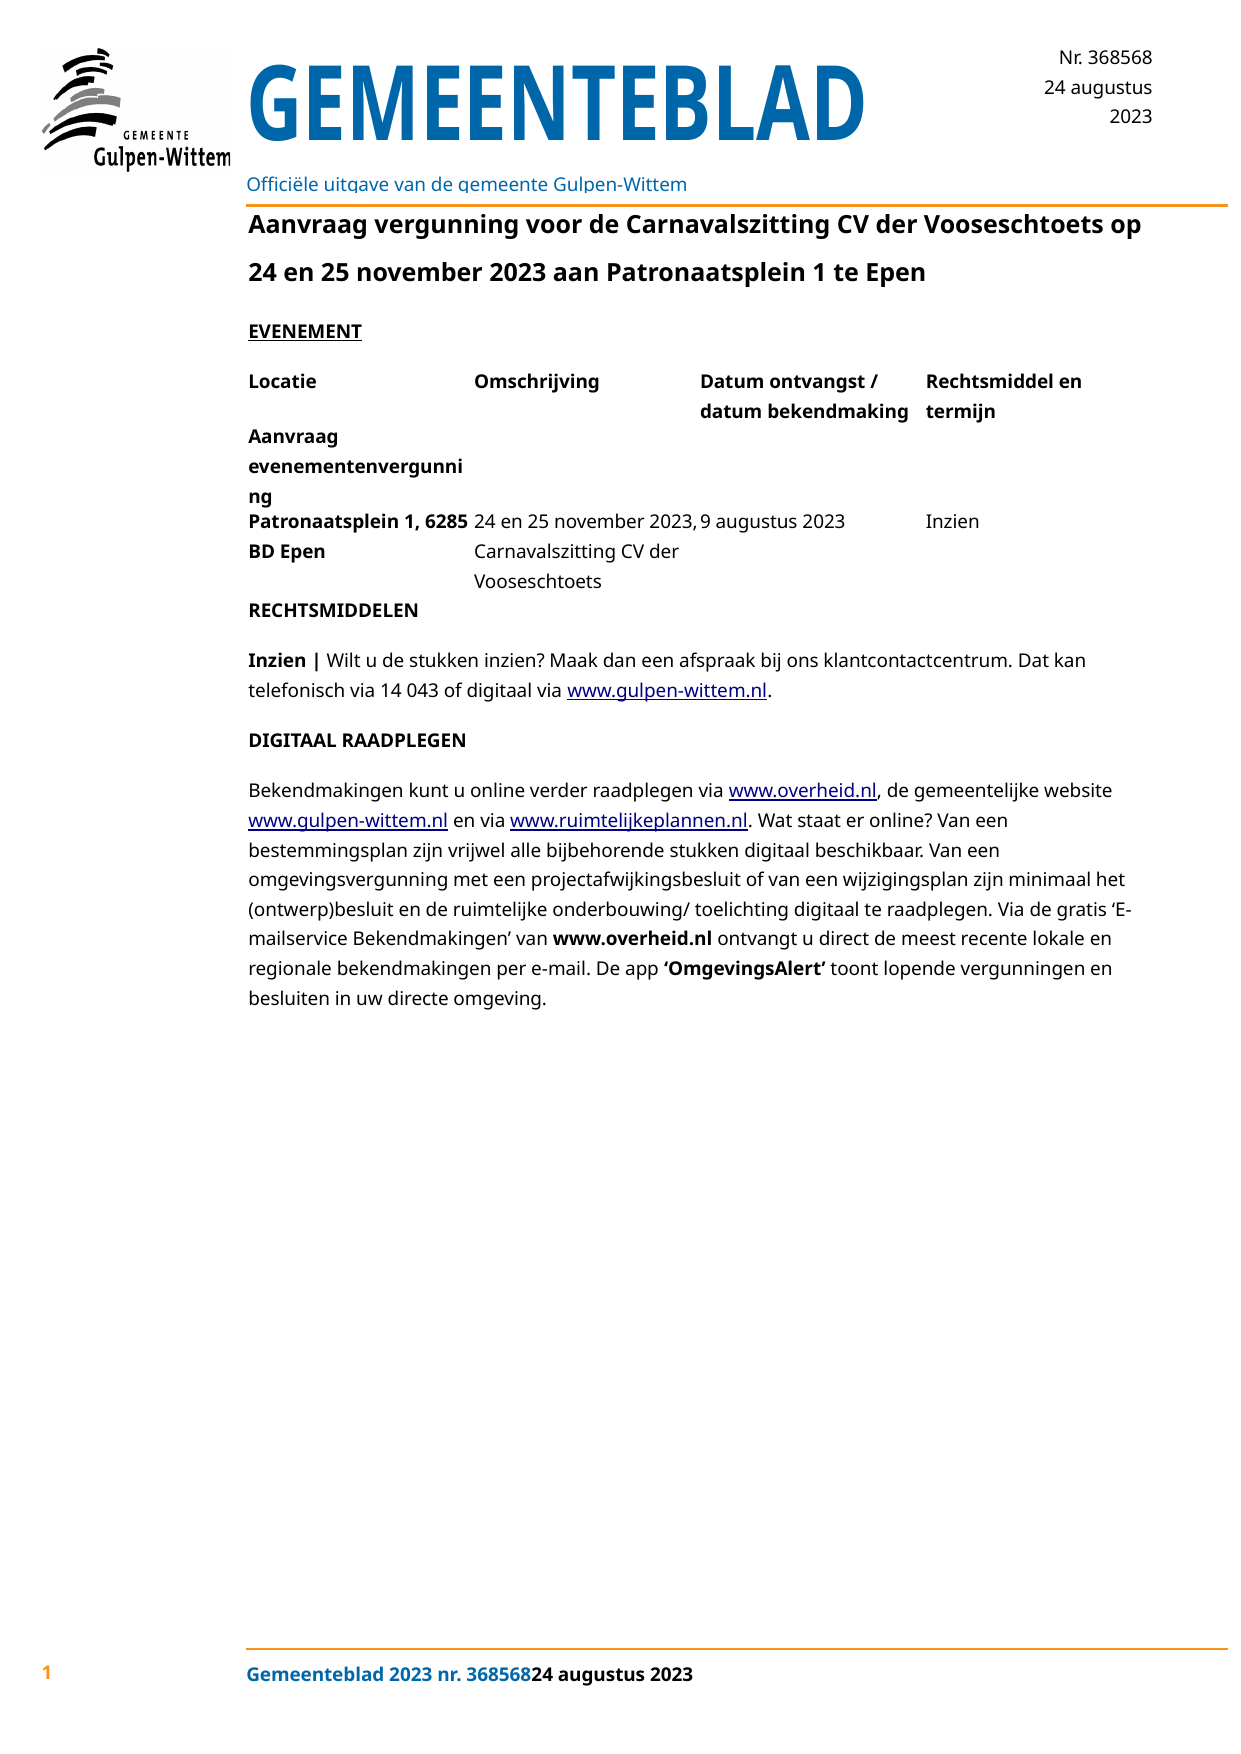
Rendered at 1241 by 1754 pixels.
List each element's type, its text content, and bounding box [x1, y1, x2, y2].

text EVENEMENT [248, 318, 1152, 344]
table_cell 9 augustus 2023 [700, 509, 926, 593]
table_header Datum ontvangst / datum bekendmaking [700, 369, 926, 424]
table_cell [700, 424, 926, 509]
table_header Rechtsmiddel en termijn [926, 369, 1152, 424]
table_cell Inzien [926, 509, 1152, 593]
text Aanvraag vergunning voor de Carnavalszitting CV der Vooseschtoets op 24 en 25 november 2023 aan Patronaatsplein 1 te Epen [248, 207, 1152, 288]
table_header Omschrijving [474, 369, 700, 424]
picture [41, 47, 231, 172]
text Inzien | Wilt u de stukken inzien? Maak dan een afspraak bij ons klantcontactcentrum. Dat kan telefonisch via 14 043 of digitaal via www.gulpen-wittem.nl. [248, 647, 1152, 702]
table_cell [474, 424, 700, 509]
table_cell Patronaatsplein 1, 6285 BD Epen [248, 509, 474, 593]
table_header Locatie [248, 369, 474, 424]
table_cell 24 en 25 november 2023, Carnavalszitting CV der Vooseschtoets [474, 509, 700, 593]
text Bekendmakingen kunt u online verder raadplegen via www.overheid.nl, de gemeentelijke website www.gulpen-wittem.nl en via www.ruimtelijkeplannen.nl. Wat staat er online? Van een bestemmingsplan zijn vrijwel alle bijbehorende stukken digitaal beschikbaar. Van een omgevingsvergunning met een projectafwijkingsbesluit of van een wijzigingsplan zijn minimaal het (ontwerp)besluit en de ruimtelijke onderbouwing/ toelichting digitaal te raadplegen. Via de gratis ‘E-mailservice Bekendmakingen’ van www.overheid.nl ontvangt u direct de meest recente lokale en regionale bekendmakingen per e-mail. De app ‘OmgevingsAlert’ toont lopende vergunningen en besluiten in uw directe omgeving. [248, 778, 1152, 1010]
table_cell Aanvraag evenementenvergunning [248, 424, 474, 509]
table_cell [926, 424, 1152, 509]
text RECHTSMIDDELEN [248, 597, 1152, 622]
text DIGITAAL RAADPLEGEN [248, 727, 1152, 753]
